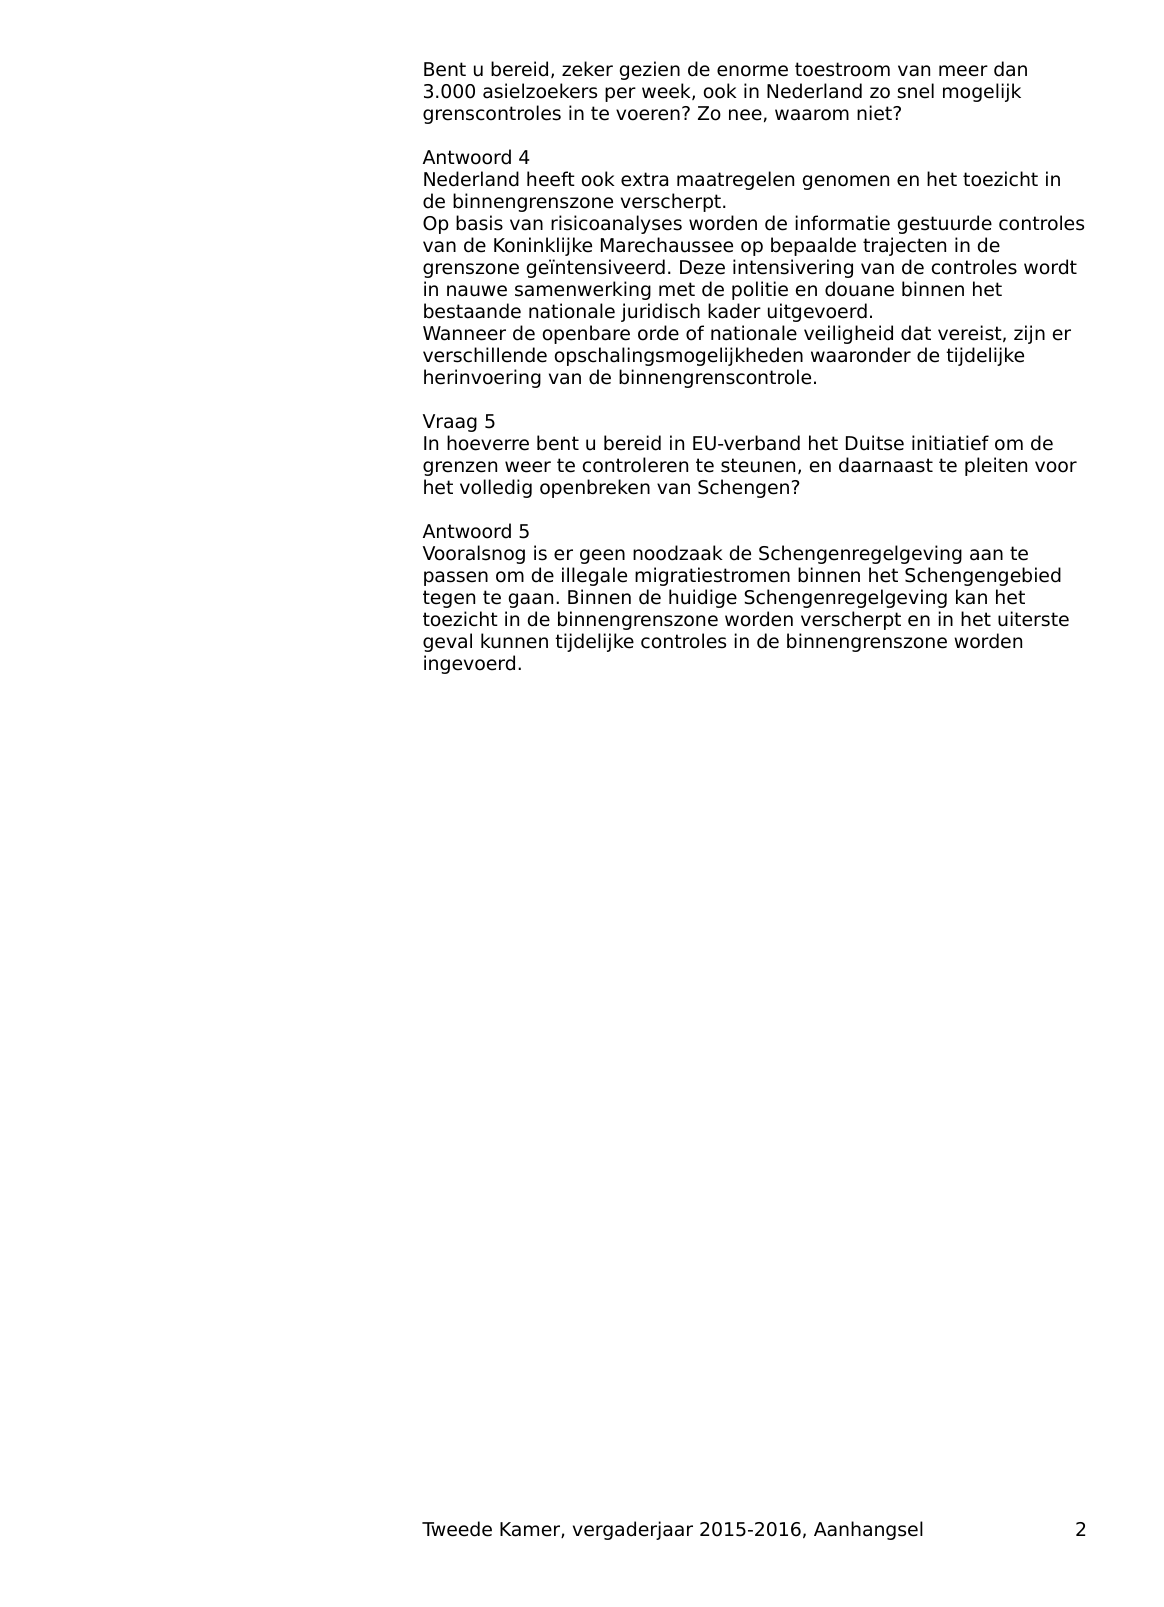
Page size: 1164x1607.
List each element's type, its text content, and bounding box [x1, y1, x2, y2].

text Vooralsnog is er geen noodzaak de Schengenregelgeving aan te passen om de illegale migratiestromen binnen het Schengengebied tegen te gaan. Binnen de huidige Schengenregelgeving kan het toezicht in de binnengrenszone worden verscherpt en in het uiterste geval kunnen tijdelijke controles in de binnengrenszone worden ingevoerd. [422, 543, 1087, 675]
text Nederland heeft ook extra maatregelen genomen en het toezicht in de binnengrenszone verscherpt. [422, 169, 1087, 213]
text Bent u bereid, zeker gezien de enorme toestroom van meer dan 3.000 asielzoekers per week, ook in Nederland zo snel mogelijk grenscontroles in te voeren? Zo nee, waarom niet? [422, 59, 1087, 125]
text Antwoord 4 [422, 147, 1087, 169]
text In hoeverre bent u bereid in EU-verband het Duitse initiatief om de grenzen weer te controleren te steunen, en daarnaast te pleiten voor het volledig openbreken van Schengen? [422, 433, 1087, 499]
text Op basis van risicoanalyses worden de informatie gestuurde controles van de Koninklijke Marechaussee op bepaalde trajecten in de grenszone geïntensiveerd. Deze intensivering van de controles wordt in nauwe samenwerking met de politie en douane binnen het bestaande nationale juridisch kader uitgevoerd. [422, 213, 1087, 323]
text Antwoord 5 [422, 521, 1087, 543]
text Vraag 5 [422, 411, 1087, 433]
text Wanneer de openbare orde of nationale veiligheid dat vereist, zijn er verschillende opschalingsmogelijkheden waaronder de tijdelijke herinvoering van de binnengrenscontrole. [422, 323, 1087, 389]
